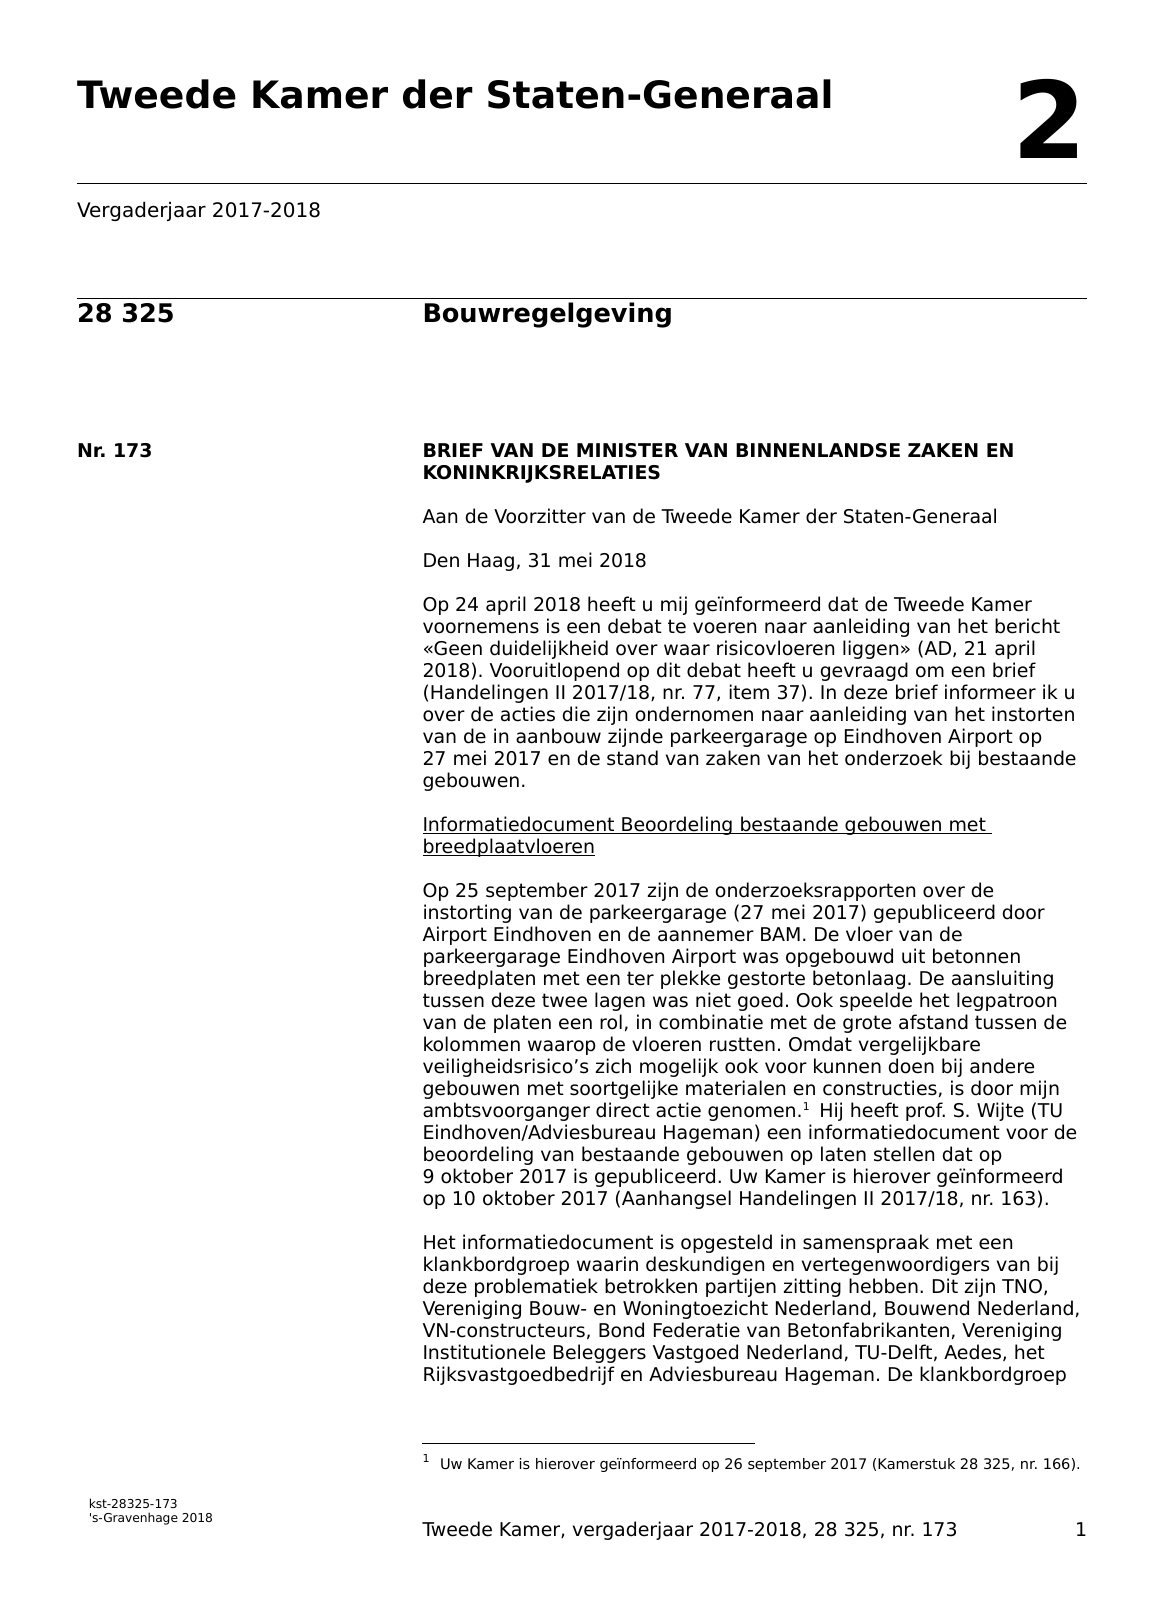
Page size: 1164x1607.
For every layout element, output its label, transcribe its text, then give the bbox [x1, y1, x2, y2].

subtitle Informatiedocument Beoordeling bestaande gebouwen met breedplaatvloeren [422, 814, 1087, 858]
text Op 24 april 2018 heeft u mij geïnformeerd dat de Tweede Kamer voornemens is een debat te voeren naar aanleiding van het bericht «Geen duidelijkheid over waar risicovloeren liggen» (AD, 21 april 2018). Vooruitlopend op dit debat heeft u gevraagd om een brief (Handelingen II 2017/18, nr. 77, item 37). In deze brief informeer ik u over de acties die zijn ondernomen naar aanleiding van het instorten van de in aanbouw zijnde parkeergarage op Eindhoven Airport op 27 mei 2017 en de stand van zaken van het onderzoek bij bestaande gebouwen. [422, 594, 1087, 792]
text Op 25 september 2017 zijn de onderzoeksrapporten over de instorting van de parkeergarage (27 mei 2017) gepubliceerd door Airport Eindhoven en de aannemer BAM. De vloer van de parkeergarage Eindhoven Airport was opgebouwd uit betonnen breedplaten met een ter plekke gestorte betonlaag. De aansluiting tussen deze twee lagen was niet goed. Ook speelde het legpatroon van de platen een rol, in combinatie met de grote afstand tussen de kolommen waarop de vloeren rustten. Omdat vergelijkbare veiligheidsrisico’s zich mogelijk ook voor kunnen doen bij andere gebouwen met soortgelijke materialen en constructies, is door mijn ambtsvoorganger direct actie genomen. Hij heeft prof. S. Wijte (TU Eindhoven/Adviesbureau Hageman) een informatiedocument voor de beoordeling van bestaande gebouwen op laten stellen dat op 9 oktober 2017 is gepubliceerd. Uw Kamer is hierover geïnformeerd op 10 oktober 2017 (Aanhangsel Handelingen II 2017/18, nr. 163). [422, 880, 1087, 1210]
table_header 2 [886, 59, 1087, 183]
text 's-Gravenhage 2018 [88, 1511, 323, 1525]
subtitle 28 325 Bouwregelgeving [77, 299, 1087, 329]
table_header Tweede Kamer der Staten-Generaal [77, 59, 886, 183]
text Den Haag, 31 mei 2018 [422, 550, 1087, 572]
table_cell Vergaderjaar 2017-2018 [77, 184, 1087, 298]
text Uw Kamer is hierover geïnformeerd op 26 september 2017 (Kamerstuk 28 325, nr. 166). [422, 1452, 1087, 1474]
text Het informatiedocument is opgesteld in samenspraak met een klankbordgroep waarin deskundigen en vertegenwoordigers van bij deze problematiek betrokken partijen zitting hebben. Dit zijn TNO, Vereniging Bouw- en Woningtoezicht Nederland, Bouwend Nederland, VN-constructeurs, Bond Federatie van Betonfabrikanten, Vereniging Institutionele Beleggers Vastgoed Nederland, TU-Delft, Aedes, het Rijksvastgoedbedrijf en Adviesbureau Hageman. De klankbordgroep [422, 1232, 1087, 1386]
text Aan de Voorzitter van de Tweede Kamer der Staten-Generaal [422, 506, 1087, 528]
text kst-28325-173 [88, 1497, 323, 1511]
subtitle Nr. 173 BRIEF VAN DE MINISTER VAN BINNENLANDSE ZAKEN EN KONINKRIJKSRELATIES [77, 440, 1087, 484]
